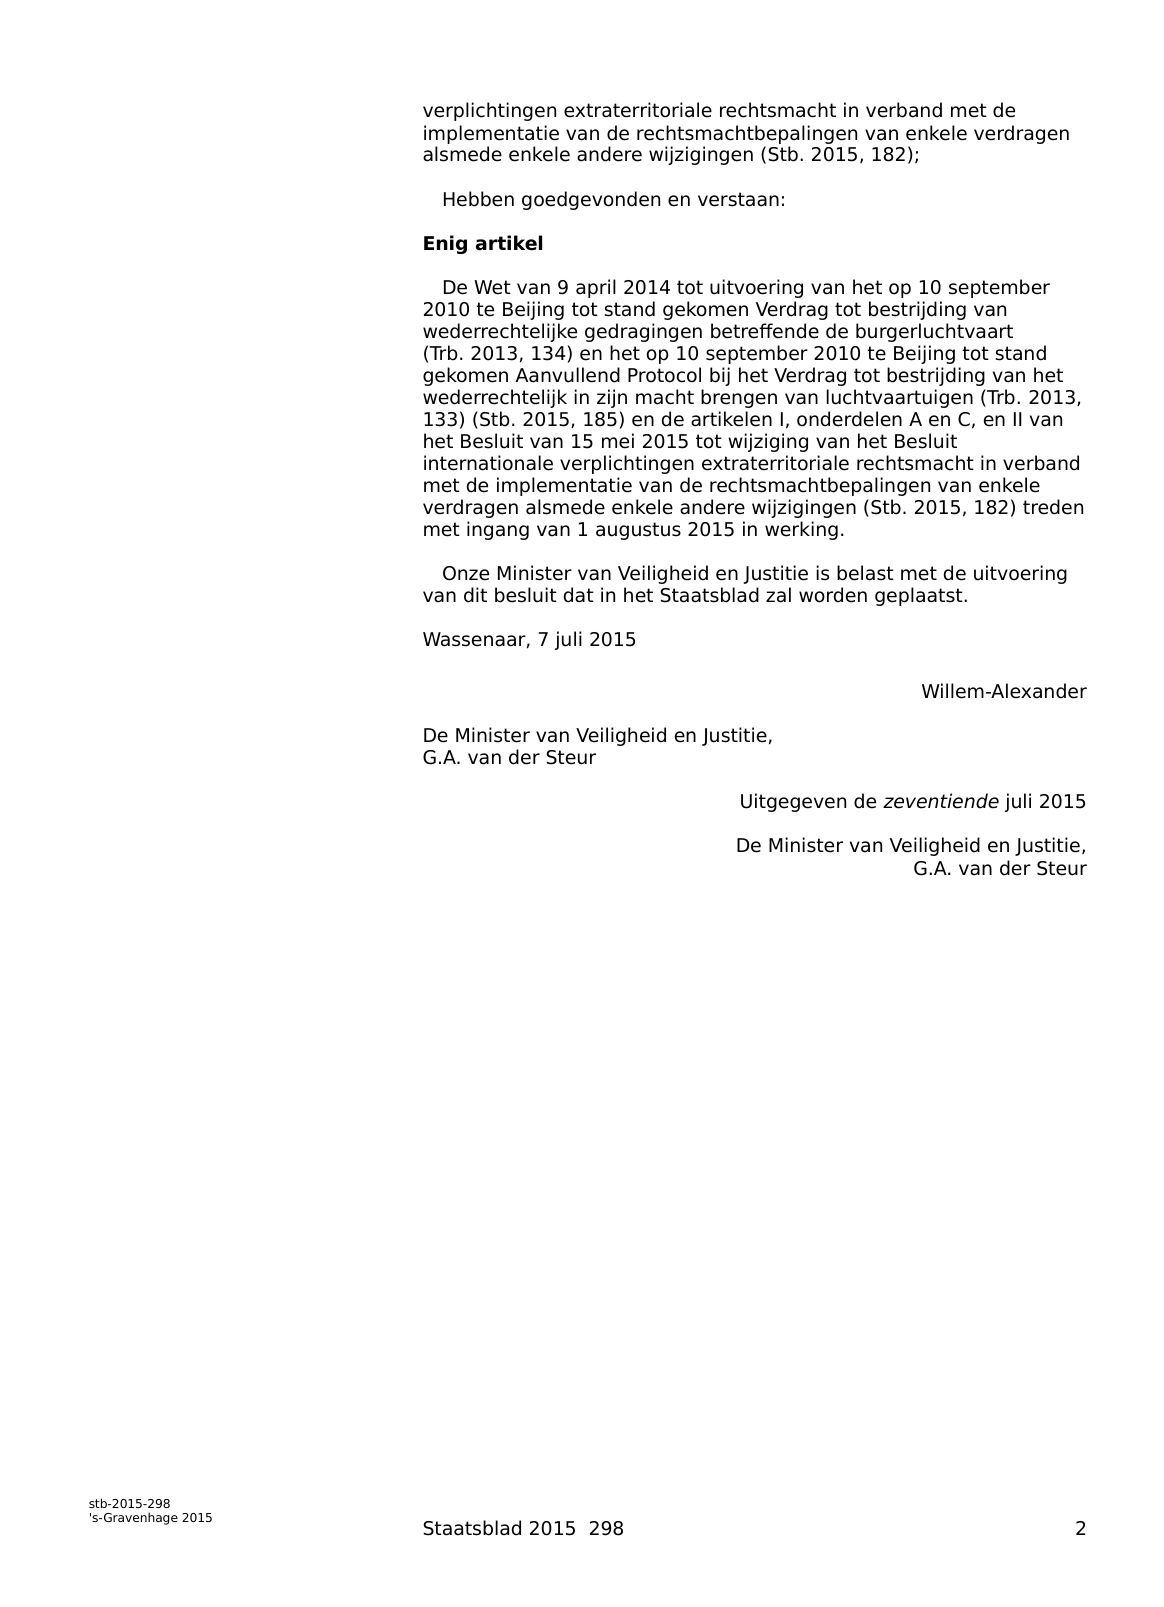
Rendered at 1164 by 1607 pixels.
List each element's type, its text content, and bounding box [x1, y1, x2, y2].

text De Wet van 9 april 2014 tot uitvoering van het op 10 september 2010 te Beijing tot stand gekomen Verdrag tot bestrijding van wederrechtelijke gedragingen betreffende de burgerluchtvaart (Trb. 2013, 134) en het op 10 september 2010 te Beijing tot stand gekomen Aanvullend Protocol bij het Verdrag tot bestrijding van het wederrechtelijk in zijn macht brengen van luchtvaartuigen (Trb. 2013, 133) (Stb. 2015, 185) en de artikelen I, onderdelen A en C, en II van het Besluit van 15 mei 2015 tot wijziging van het Besluit internationale verplichtingen extraterritoriale rechtsmacht in verband met de implementatie van de rechtsmachtbepalingen van enkele verdragen alsmede enkele andere wijzigingen (Stb. 2015, 182) treden met ingang van 1 augustus 2015 in werking. [422, 277, 1087, 541]
text Hebben goedgevonden en verstaan: [422, 188, 1087, 211]
text De Minister van Veiligheid en Justitie, G.A. van der Steur [422, 725, 1087, 769]
text verplichtingen extraterritoriale rechtsmacht in verband met de implementatie van de rechtsmachtbepalingen van enkele verdragen alsmede enkele andere wijzigingen (Stb. 2015, 182); [422, 100, 1087, 166]
text Wassenaar, 7 juli 2015 [422, 629, 1087, 651]
text Willem-Alexander [422, 681, 1087, 703]
text 's-Gravenhage 2015 [88, 1511, 323, 1525]
text De Minister van Veiligheid en Justitie, G.A. van der Steur [422, 835, 1087, 879]
text Onze Minister van Veiligheid en Justitie is belast met de uitvoering van dit besluit dat in het Staatsblad zal worden geplaatst. [422, 563, 1087, 607]
subtitle Enig artikel [422, 233, 1087, 255]
text stb-2015-298 [88, 1497, 323, 1511]
text Uitgegeven de zeventiende juli 2015 [422, 791, 1087, 813]
